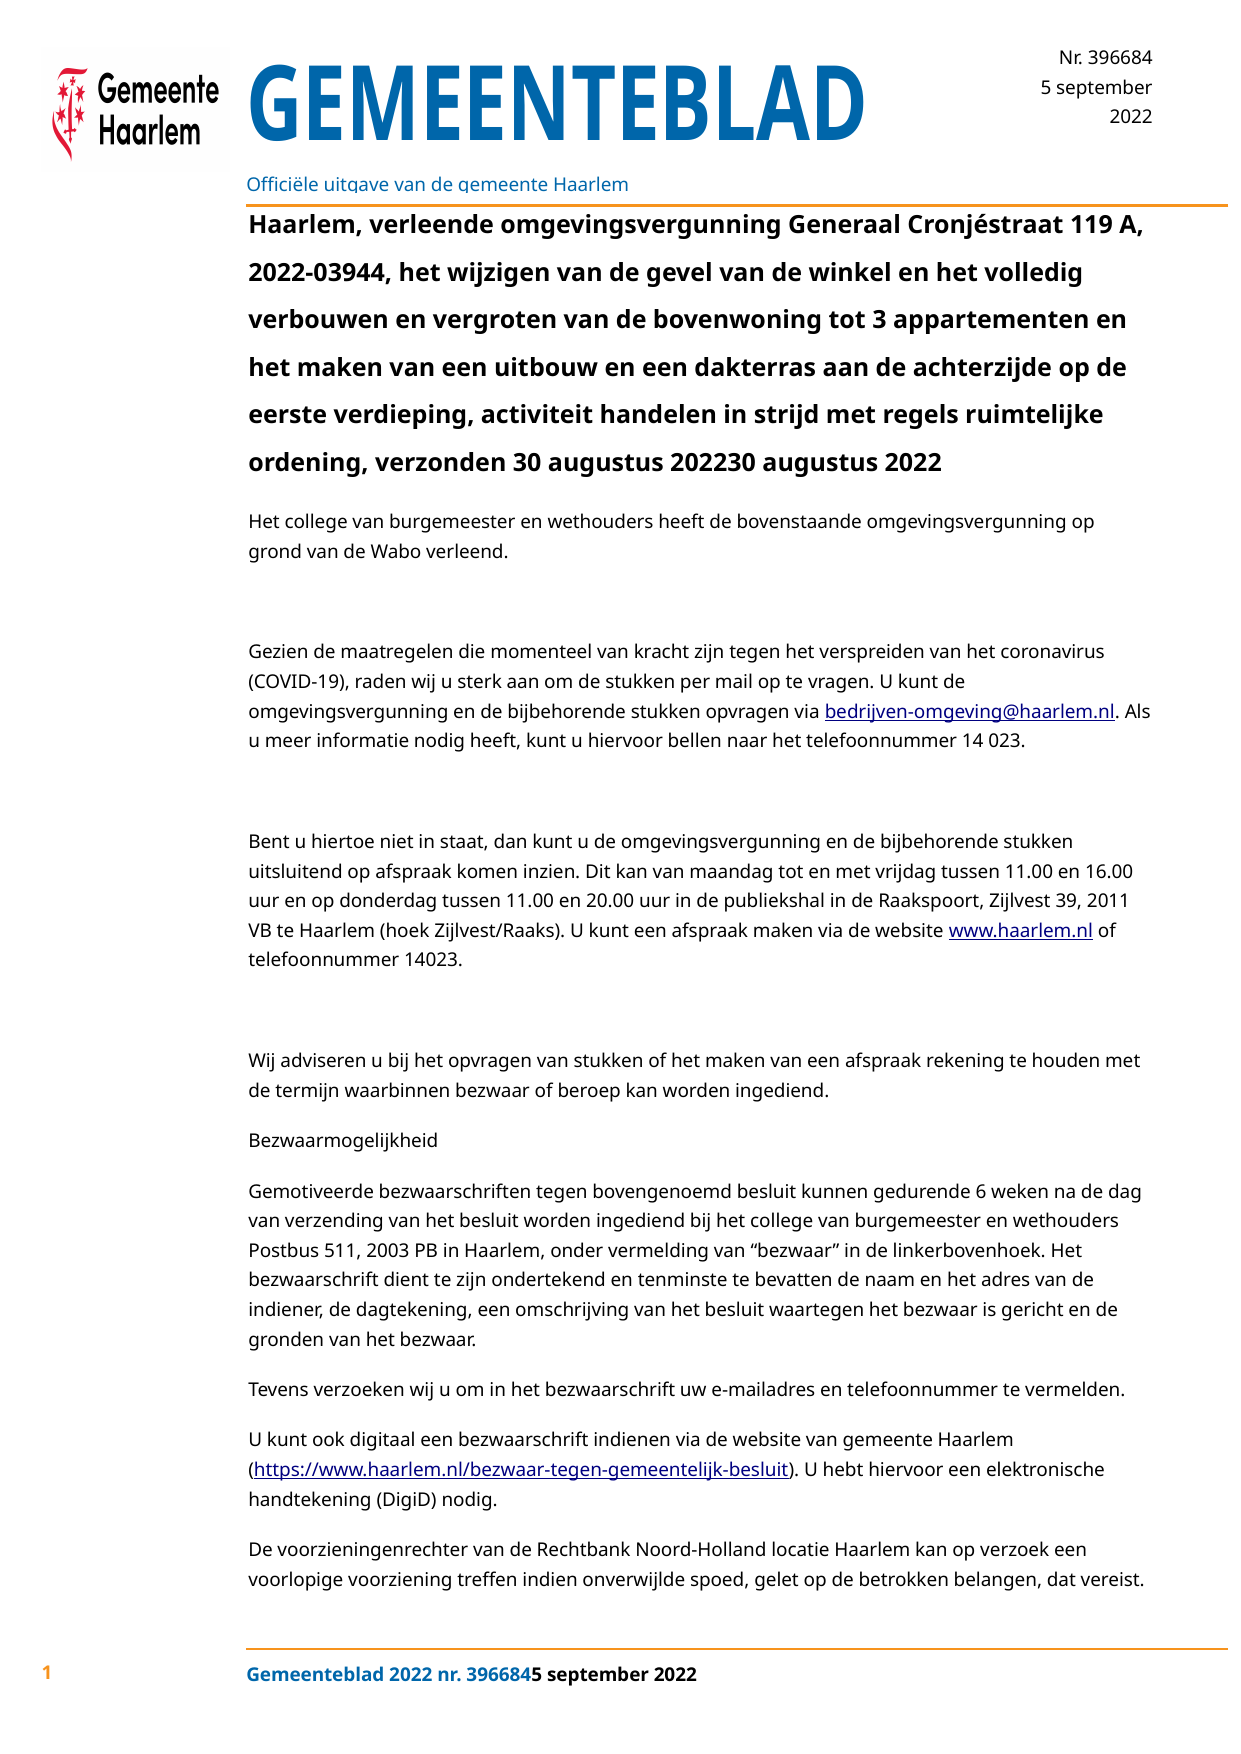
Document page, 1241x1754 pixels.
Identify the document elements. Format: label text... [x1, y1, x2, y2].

text Bent u hiertoe niet in staat, dan kunt u de omgevingsvergunning en de bijbehorende stukken uitsluitend op afspraak komen inzien. Dit kan van maandag tot en met vrijdag tussen 11.00 en 16.00 uur en op donderdag tussen 11.00 en 20.00 uur in de publiekshal in de Raakspoort, Zijlvest 39, 2011 VB te Haarlem (hoek Zijlvest/Raaks). U kunt een afspraak maken via de website www.haarlem.nl of telefoonnummer 14023. [248, 828, 1152, 972]
text Haarlem, verleende omgevingsvergunning Generaal Cronjéstraat 119 A, 2022-03944, het wijzigen van de gevel van de winkel en het volledig verbouwen en vergroten van de bovenwoning tot 3 appartementen en het maken van een uitbouw en een dakterras aan de achterzijde op de eerste verdieping, activiteit handelen in strijd met regels ruimtelijke ordening, verzonden 30 augustus 202230 augustus 2022 [248, 207, 1152, 479]
picture [41, 47, 231, 172]
text Het college van burgemeester en wethouders heeft de bovenstaande omgevingsvergunning op grond van de Wabo verleend. [248, 508, 1152, 564]
text Wij adviseren u bij het opvragen van stukken of het maken van een afspraak rekening te houden met de termijn waarbinnen bezwaar of beroep kan worden ingediend. [248, 1047, 1152, 1103]
text Bezwaarmogelijkheid [248, 1127, 1152, 1153]
text De voorzieningenrechter van de Rechtbank Noord-Holland locatie Haarlem kan op verzoek een voorlopige voorziening treffen indien onverwijlde spoed, gelet op de betrokken belangen, dat vereist. [248, 1536, 1152, 1592]
text Tevens verzoeken wij u om in het bezwaarschrift uw e-mailadres en telefoonnummer te vermelden. [248, 1376, 1152, 1402]
text Gemotiveerde bezwaarschriften tegen bovengenoemd besluit kunnen gedurende 6 weken na de dag van verzending van het besluit worden ingediend bij het college van burgemeester en wethouders Postbus 511, 2003 PB in Haarlem, onder vermelding van “bezwaar” in de linkerbovenhoek. Het bezwaarschrift dient te zijn ondertekend en tenminste te bevatten de naam en het adres van de indiener, de dagtekening, een omschrijving van het besluit waartegen het bezwaar is gericht en de gronden van het bezwaar. [248, 1178, 1152, 1352]
text U kunt ook digitaal een bezwaarschrift indienen via de website van gemeente Haarlem (https://www.haarlem.nl/bezwaar-tegen-gemeentelijk-besluit). U hebt hiervoor een elektronische handtekening (DigiD) nodig. [248, 1427, 1152, 1512]
text Gezien de maatregelen die momenteel van kracht zijn tegen het verspreiden van het coronavirus (COVID-19), raden wij u sterk aan om de stukken per mail op te vragen. U kunt de omgevingsvergunning en de bijbehorende stukken opvragen via bedrijven-omgeving@haarlem.nl. Als u meer informatie nodig heeft, kunt u hiervoor bellen naar het telefoonnummer 14 023. [248, 639, 1152, 753]
